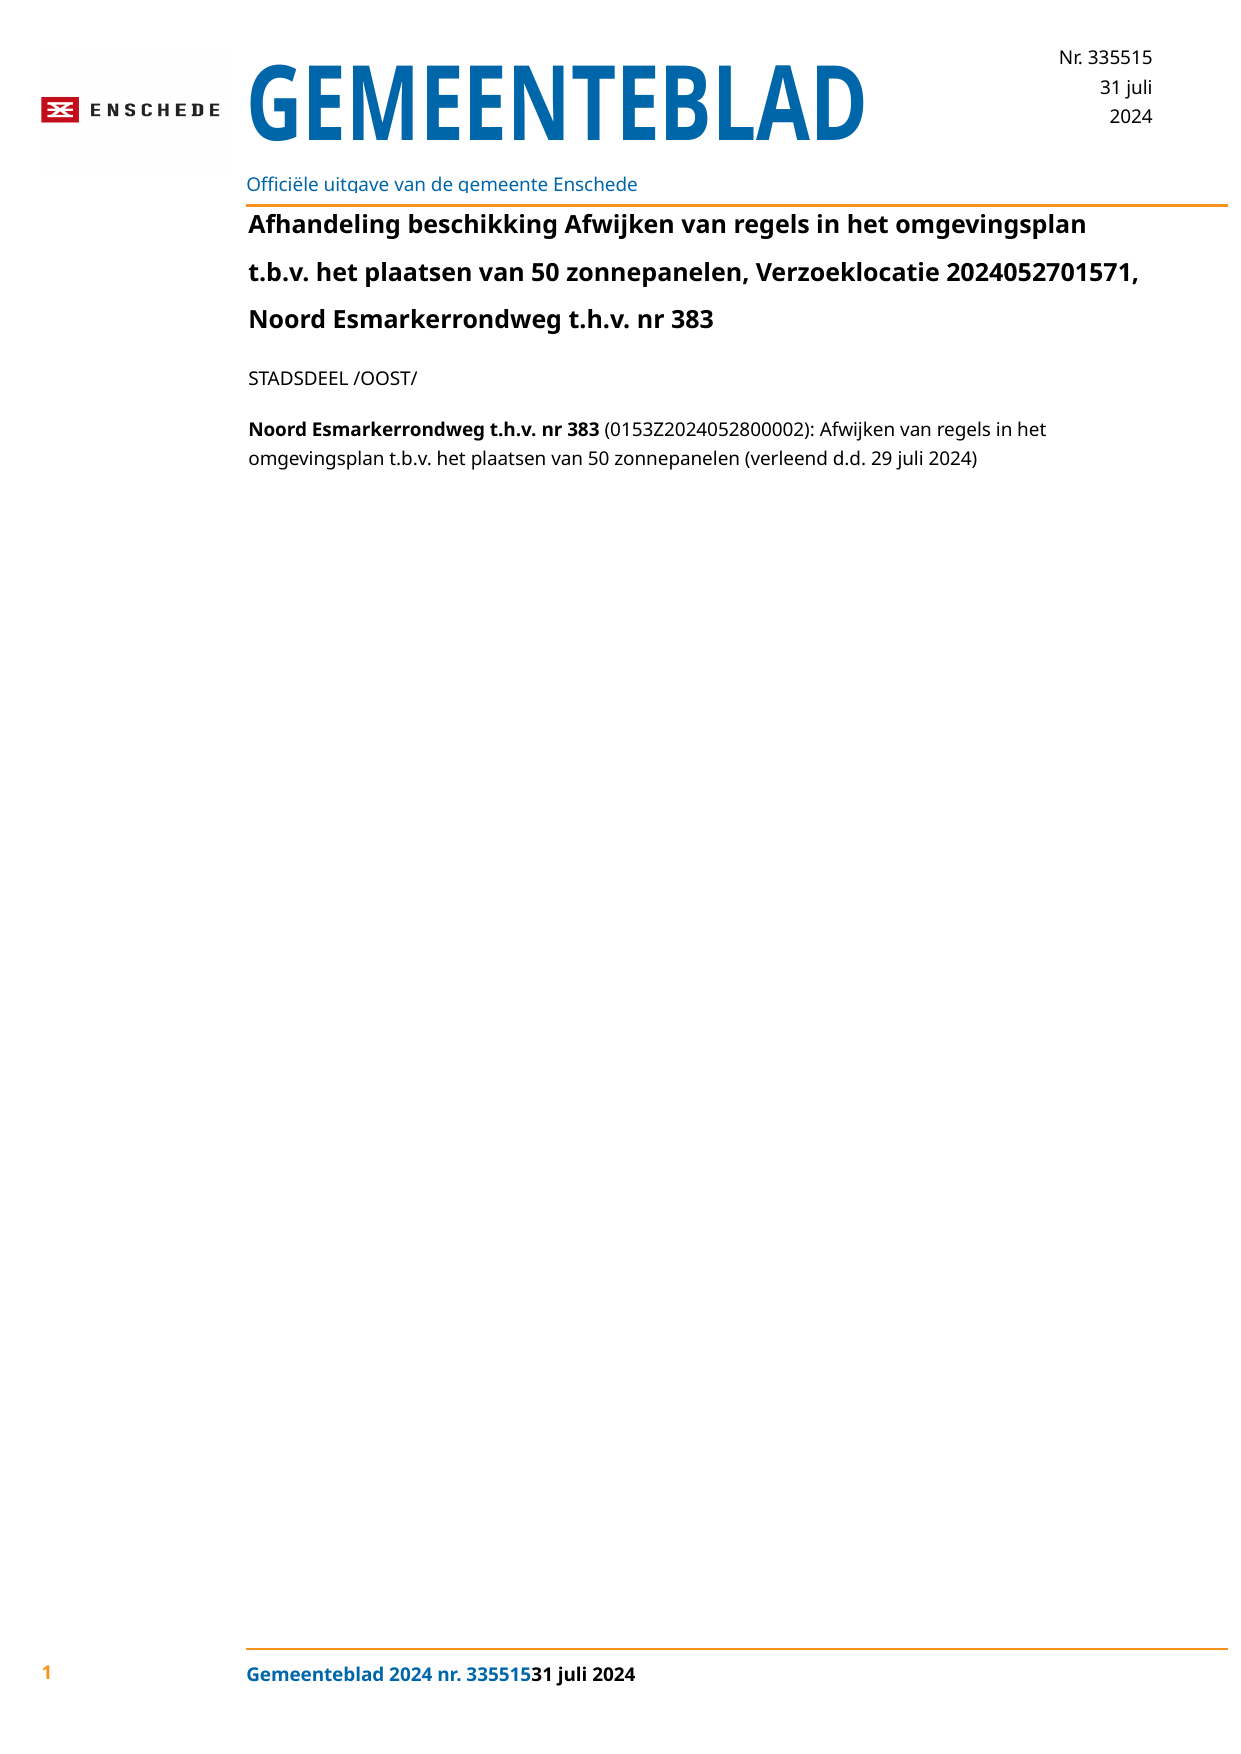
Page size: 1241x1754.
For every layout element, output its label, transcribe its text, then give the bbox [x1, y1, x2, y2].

text Noord Esmarkerrondweg t.h.v. nr 383 (0153Z2024052800002): Afwijken van regels in het omgevingsplan t.b.v. het plaatsen van 50 zonnepanelen (verleend d.d. 29 juli 2024) [248, 416, 1152, 471]
picture [41, 47, 231, 172]
text Afhandeling beschikking Afwijken van regels in het omgevingsplan t.b.v. het plaatsen van 50 zonnepanelen, Verzoeklocatie 2024052701571, Noord Esmarkerrondweg t.h.v. nr 383 [248, 207, 1152, 336]
text STADSDEEL /OOST/ [248, 366, 1152, 391]
